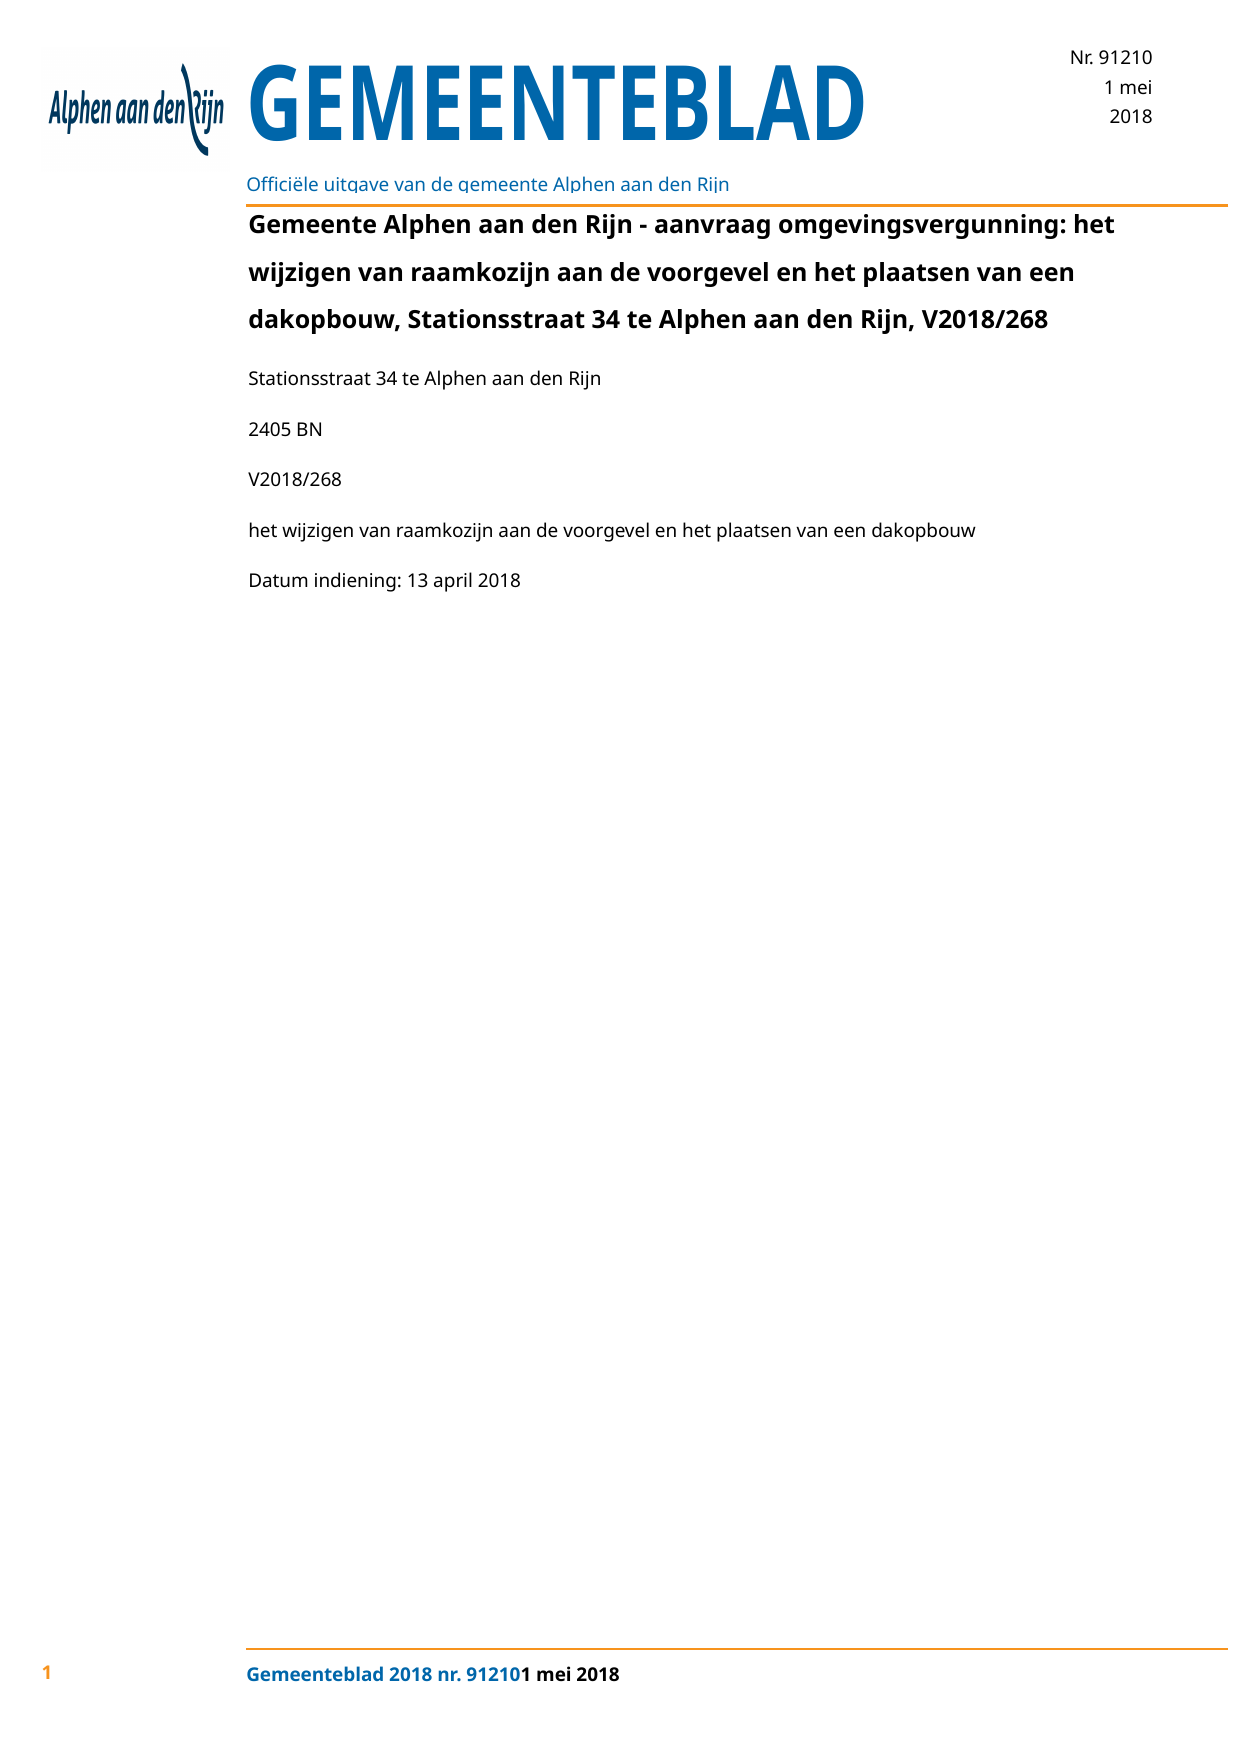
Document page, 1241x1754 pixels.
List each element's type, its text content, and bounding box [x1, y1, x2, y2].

text 2405 BN [248, 416, 1152, 442]
text Datum indiening: 13 april 2018 [248, 567, 1152, 593]
picture [41, 47, 231, 172]
text Stationsstraat 34 te Alphen aan den Rijn [248, 366, 1152, 391]
text Gemeente Alphen aan den Rijn - aanvraag omgevingsvergunning: het wijzigen van raamkozijn aan de voorgevel en het plaatsen van een dakopbouw, Stationsstraat 34 te Alphen aan den Rijn, V2018/268 [248, 207, 1152, 336]
text het wijzigen van raamkozijn aan de voorgevel en het plaatsen van een dakopbouw [248, 517, 1152, 542]
text V2018/268 [248, 466, 1152, 492]
